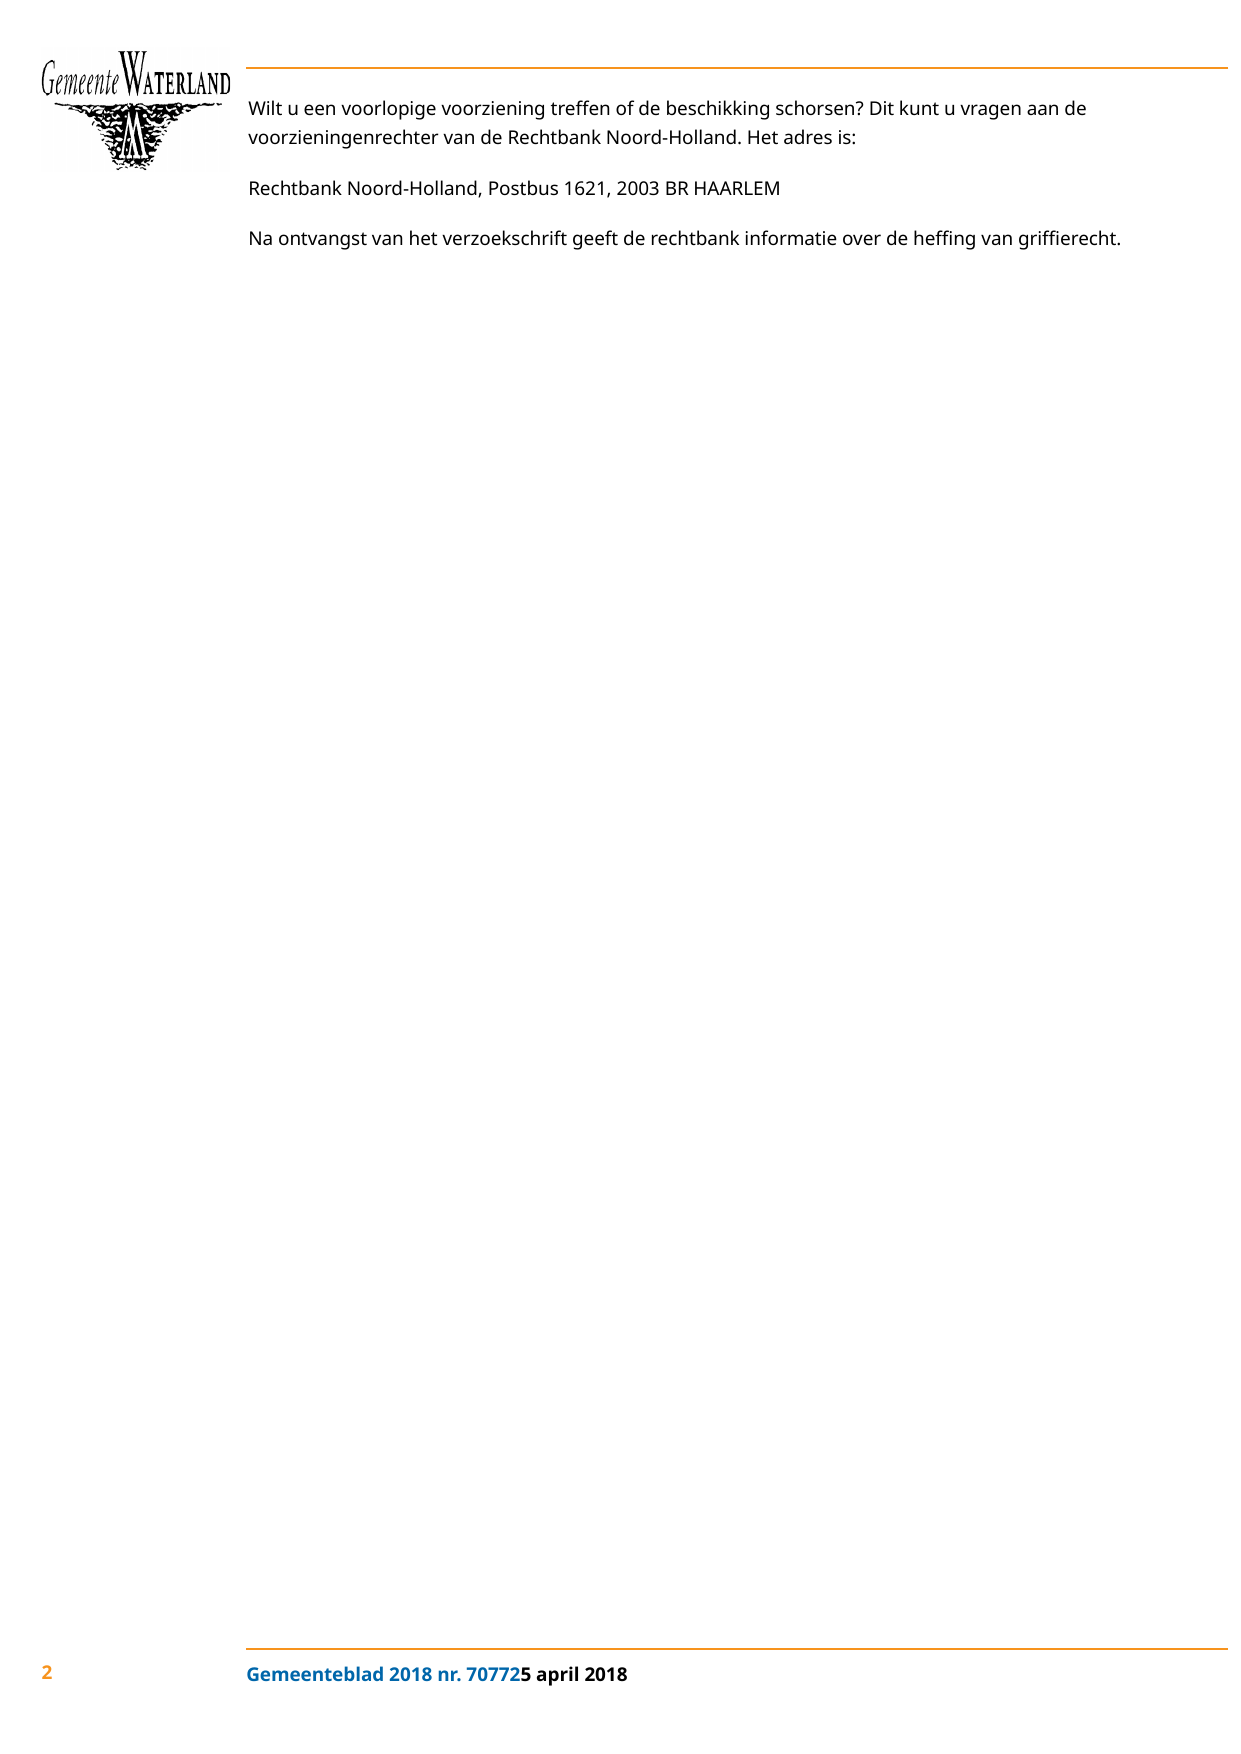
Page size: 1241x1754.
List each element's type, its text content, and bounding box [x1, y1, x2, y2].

text Na ontvangst van het verzoekschrift geeft de rechtbank informatie over de heffing van griffierecht. [248, 225, 1152, 251]
text Wilt u een voorlopige voorziening treffen of de beschikking schorsen? Dit kunt u vragen aan de voorzieningenrechter van de Rechtbank Noord-Holland. Het adres is: [248, 95, 1152, 150]
text Rechtbank Noord-Holland, Postbus 1621, 2003 BR HAARLEM [248, 175, 1152, 201]
picture [41, 47, 231, 172]
